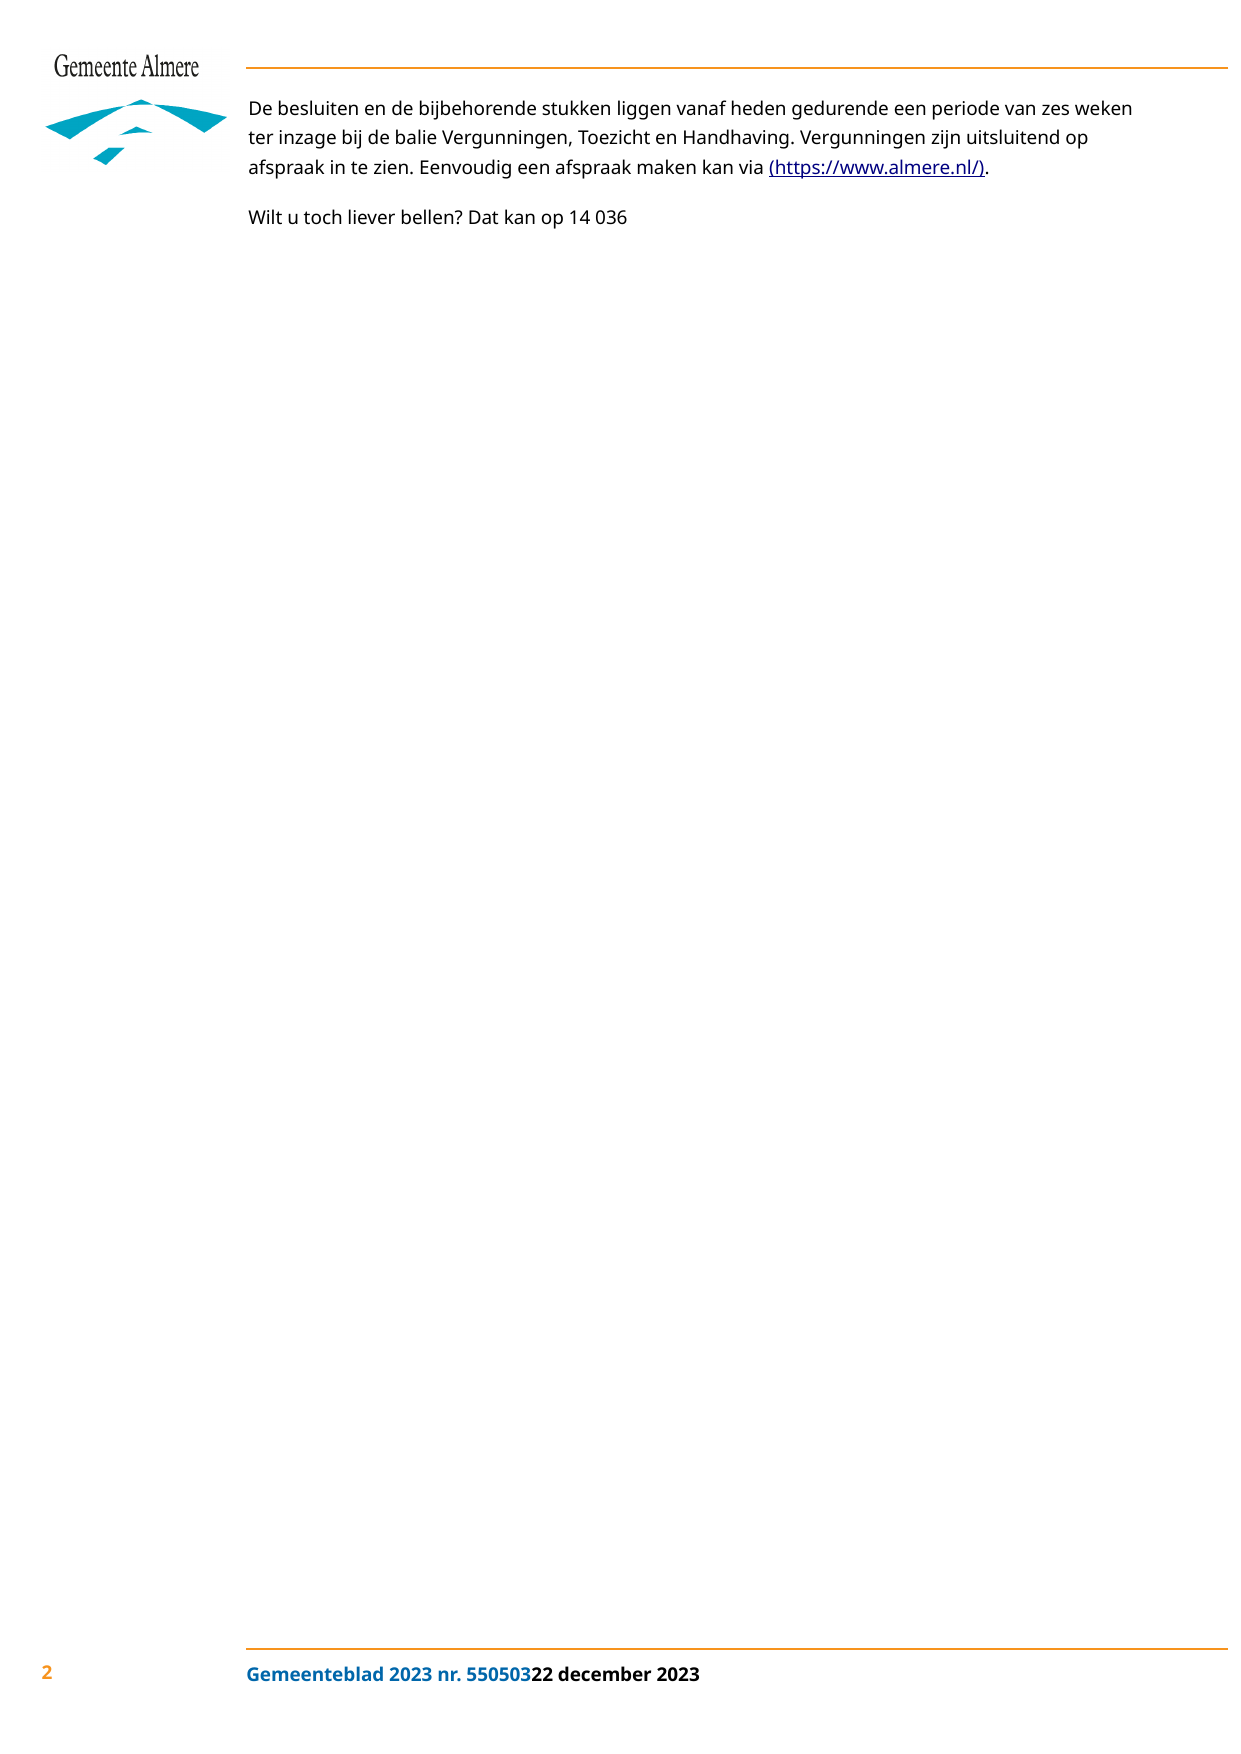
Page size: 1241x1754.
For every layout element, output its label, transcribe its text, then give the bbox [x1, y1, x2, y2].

text Wilt u toch liever bellen? Dat kan op 14 036 [248, 204, 1152, 230]
picture [41, 47, 231, 172]
text De besluiten en de bijbehorende stukken liggen vanaf heden gedurende een periode van zes weken ter inzage bij de balie Vergunningen, Toezicht en Handhaving. Vergunningen zijn uitsluitend op afspraak in te zien. Eenvoudig een afspraak maken kan via (https://www.almere.nl/). [248, 95, 1152, 180]
